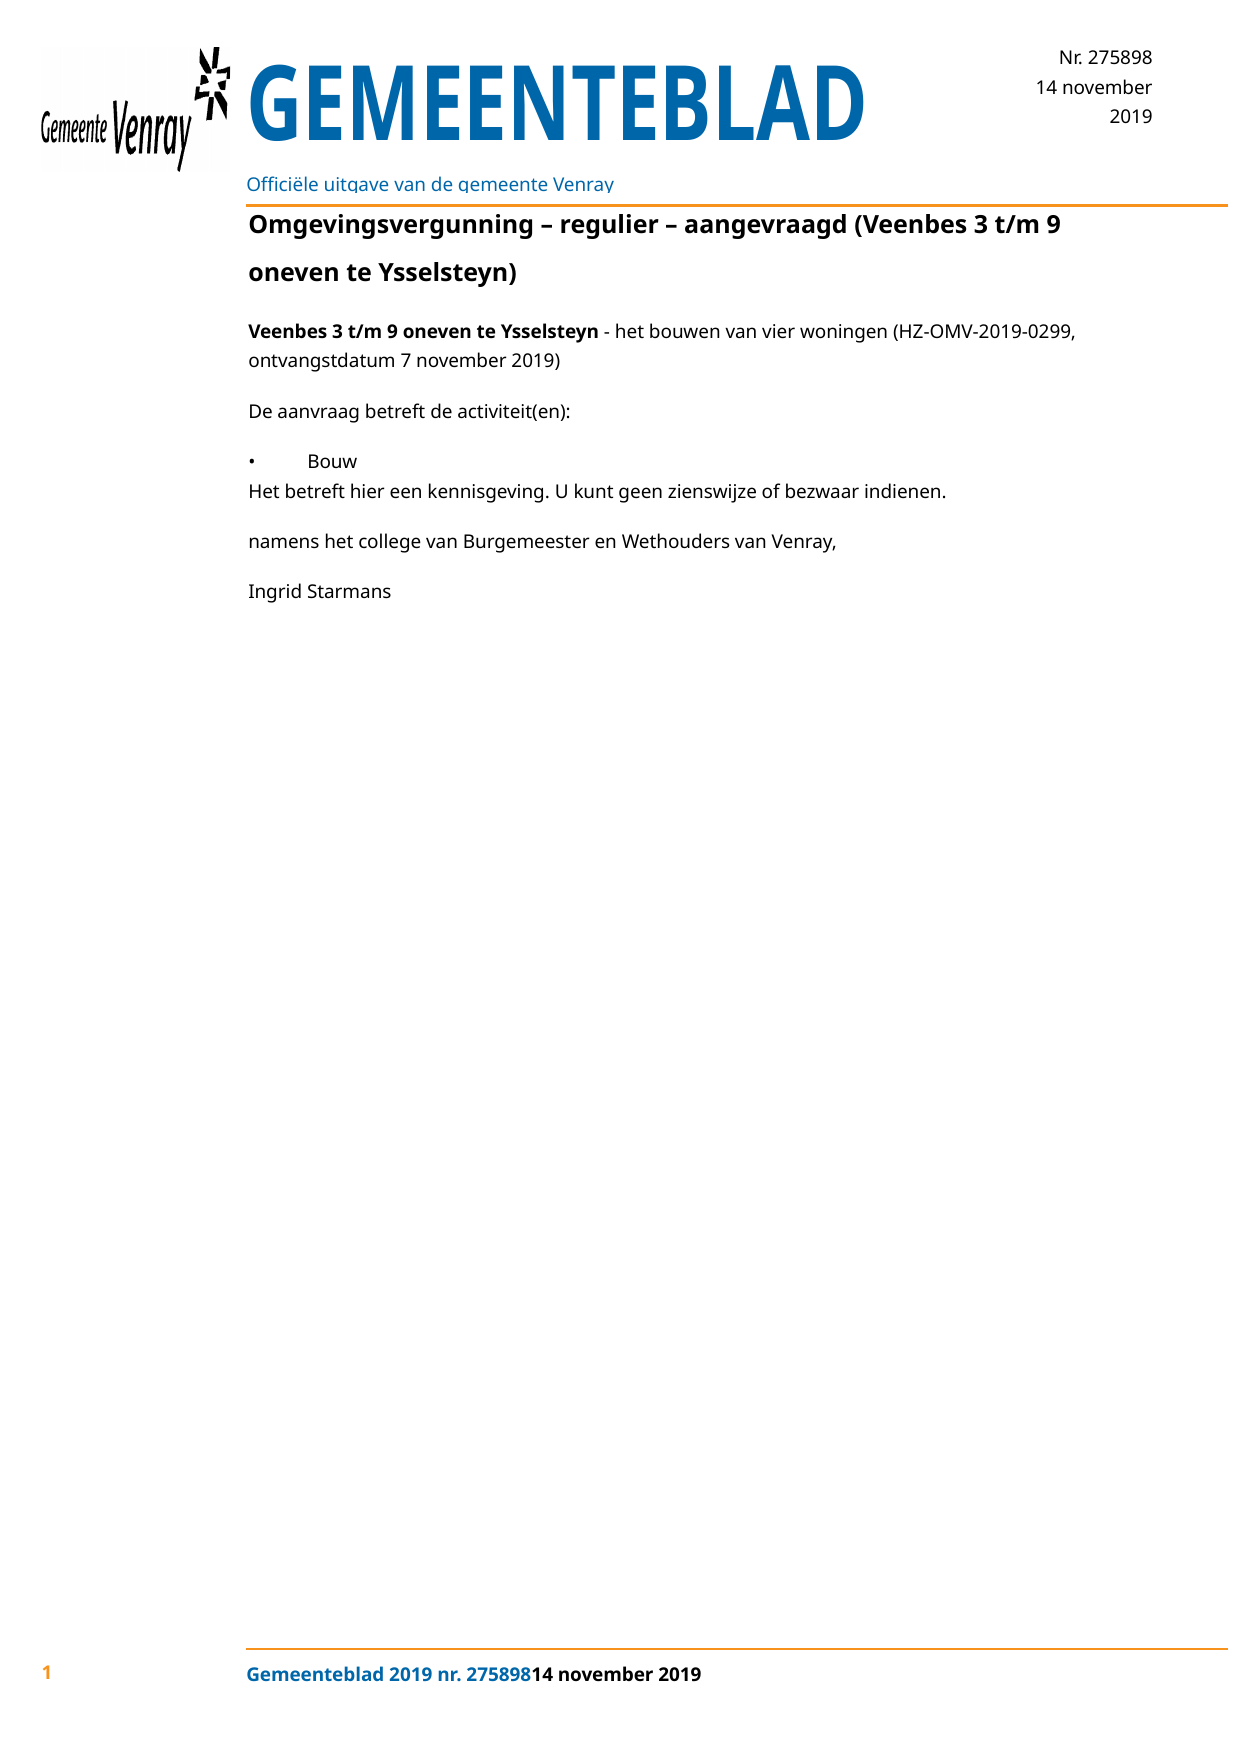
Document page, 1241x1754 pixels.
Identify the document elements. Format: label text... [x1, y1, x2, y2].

text De aanvraag betreft de activiteit(en): [248, 398, 1152, 424]
text Veenbes 3 t/m 9 oneven te Ysselsteyn - het bouwen van vier woningen (HZ-OMV-2019-0299, ontvangstdatum 7 november 2019) [248, 318, 1152, 373]
picture [41, 47, 231, 172]
text Omgevingsvergunning – regulier – aangevraagd (Veenbes 3 t/m 9 oneven te Ysselsteyn) [248, 207, 1152, 288]
text Ingrid Starmans [248, 579, 1152, 604]
list Bouw [248, 448, 1152, 474]
text namens het college van Burgemeester en Wethouders van Venray, [248, 528, 1152, 554]
text Het betreft hier een kennisgeving. U kunt geen zienswijze of bezwaar indienen. [248, 478, 1152, 504]
